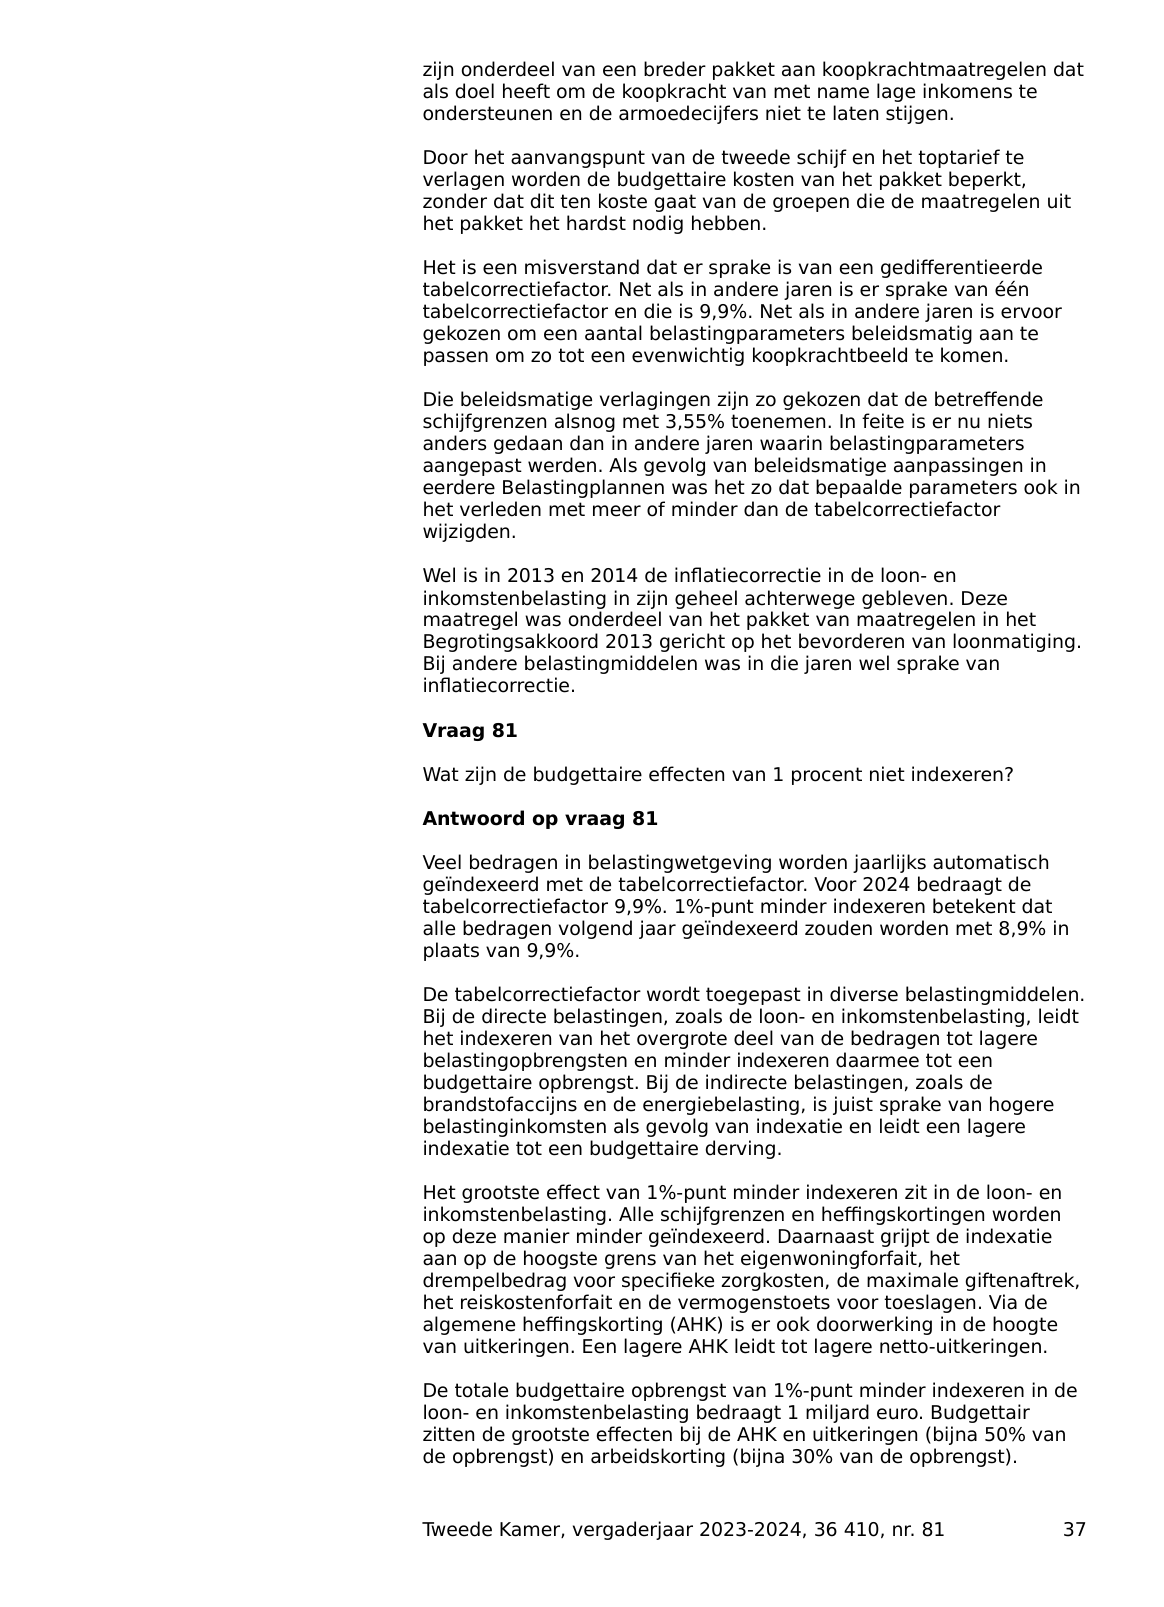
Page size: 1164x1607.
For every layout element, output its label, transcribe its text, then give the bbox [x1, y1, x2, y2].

text Wel is in 2013 en 2014 de inflatiecorrectie in de loon- en inkomstenbelasting in zijn geheel achterwege gebleven. Deze maatregel was onderdeel van het pakket van maatregelen in het Begrotingsakkoord 2013 gericht op het bevorderen van loonmatiging. Bij andere belastingmiddelen was in die jaren wel sprake van inflatiecorrectie. [422, 565, 1087, 697]
text Wat zijn de budgettaire effecten van 1 procent niet indexeren? [422, 764, 1087, 786]
text Die beleidsmatige verlagingen zijn zo gekozen dat de betreffende schijfgrenzen alsnog met 3,55% toenemen. In feite is er nu niets anders gedaan dan in andere jaren waarin belastingparameters aangepast werden. Als gevolg van beleidsmatige aanpassingen in eerdere Belastingplannen was het zo dat bepaalde parameters ook in het verleden met meer of minder dan de tabelcorrectiefactor wijzigden. [422, 389, 1087, 543]
text Door het aanvangspunt van de tweede schijf en het toptarief te verlagen worden de budgettaire kosten van het pakket beperkt, zonder dat dit ten koste gaat van de groepen die de maatregelen uit het pakket het hardst nodig hebben. [422, 147, 1087, 235]
subtitle Vraag 81 [422, 719, 1087, 741]
text Veel bedragen in belastingwetgeving worden jaarlijks automatisch geïndexeerd met de tabelcorrectiefactor. Voor 2024 bedraagt de tabelcorrectiefactor 9,9%. 1%-punt minder indexeren betekent dat alle bedragen volgend jaar geïndexeerd zouden worden met 8,9% in plaats van 9,9%. [422, 852, 1087, 962]
text De tabelcorrectiefactor wordt toegepast in diverse belastingmiddelen. Bij de directe belastingen, zoals de loon- en inkomstenbelasting, leidt het indexeren van het overgrote deel van de bedragen tot lagere belastingopbrengsten en minder indexeren daarmee tot een budgettaire opbrengst. Bij de indirecte belastingen, zoals de brandstofaccijns en de energiebelasting, is juist sprake van hogere belastinginkomsten als gevolg van indexatie en leidt een lagere indexatie tot een budgettaire derving. [422, 984, 1087, 1160]
text De totale budgettaire opbrengst van 1%-punt minder indexeren in de loon- en inkomstenbelasting bedraagt 1 miljard euro. Budgettair zitten de grootste effecten bij de AHK en uitkeringen (bijna 50% van de opbrengst) en arbeidskorting (bijna 30% van de opbrengst). [422, 1380, 1087, 1468]
text zijn onderdeel van een breder pakket aan koopkrachtmaatregelen dat als doel heeft om de koopkracht van met name lage inkomens te ondersteunen en de armoedecijfers niet te laten stijgen. [422, 59, 1087, 125]
subtitle Antwoord op vraag 81 [422, 808, 1087, 830]
text Het is een misverstand dat er sprake is van een gedifferentieerde tabelcorrectiefactor. Net als in andere jaren is er sprake van één tabelcorrectiefactor en die is 9,9%. Net als in andere jaren is ervoor gekozen om een aantal belastingparameters beleidsmatig aan te passen om zo tot een evenwichtig koopkrachtbeeld te komen. [422, 257, 1087, 367]
text Het grootste effect van 1%-punt minder indexeren zit in de loon- en inkomstenbelasting. Alle schijfgrenzen en heffingskortingen worden op deze manier minder geïndexeerd. Daarnaast grijpt de indexatie aan op de hoogste grens van het eigenwoningforfait, het drempelbedrag voor specifieke zorgkosten, de maximale giftenaftrek, het reiskostenforfait en de vermogenstoets voor toeslagen. Via de algemene heffingskorting (AHK) is er ook doorwerking in de hoogte van uitkeringen. Een lagere AHK leidt tot lagere netto-uitkeringen. [422, 1182, 1087, 1358]
